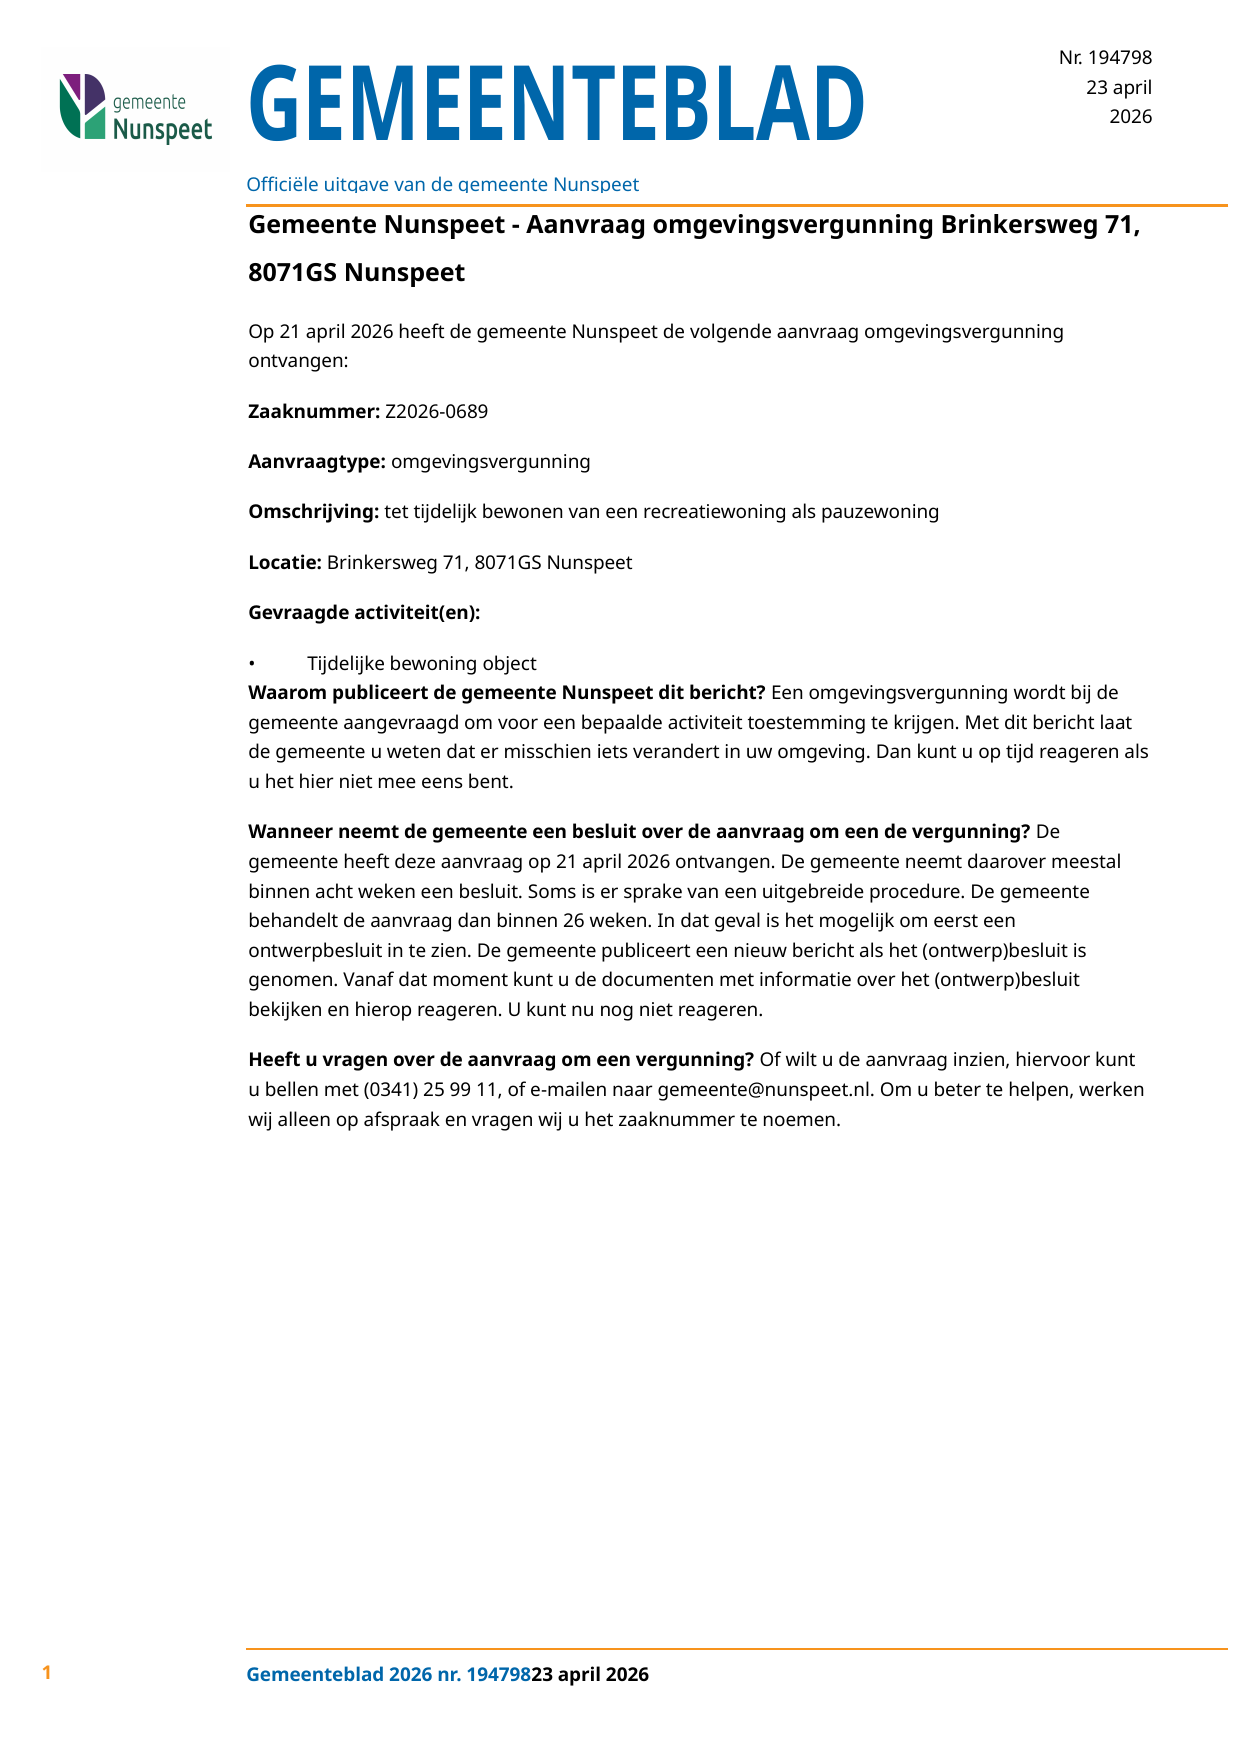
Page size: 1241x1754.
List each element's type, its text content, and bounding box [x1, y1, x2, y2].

text Waarom publiceert de gemeente Nunspeet dit bericht? Een omgevingsvergunning wordt bij de gemeente aangevraagd om voor een bepaalde activiteit toestemming te krijgen. Met dit bericht laat de gemeente u weten dat er misschien iets verandert in uw omgeving. Dan kunt u op tijd reageren als u het hier niet mee eens bent. [248, 679, 1152, 794]
list Tijdelijke bewoning object [248, 650, 1152, 676]
text Op 21 april 2026 heeft de gemeente Nunspeet de volgende aanvraag omgevingsvergunning ontvangen: [248, 318, 1152, 373]
picture [41, 47, 231, 172]
text Omschrijving: tet tijdelijk bewonen van een recreatiewoning als pauzewoning [248, 499, 1152, 524]
text Heeft u vragen over de aanvraag om een vergunning? Of wilt u de aanvraag inzien, hiervoor kunt u bellen met (0341) 25 99 11, of e-mailen naar gemeente@nunspeet.nl. Om u beter te helpen, werken wij alleen op afspraak en vragen wij u het zaaknummer te noemen. [248, 1047, 1152, 1132]
text Gevraagde activiteit(en): [248, 599, 1152, 625]
text Wanneer neemt de gemeente een besluit over de aanvraag om een de vergunning? De gemeente heeft deze aanvraag op 21 april 2026 ontvangen. De gemeente neemt daarover meestal binnen acht weken een besluit. Soms is er sprake van een uitgebreide procedure. De gemeente behandelt de aanvraag dan binnen 26 weken. In dat geval is het mogelijk om eerst een ontwerpbesluit in te zien. De gemeente publiceert een nieuw bericht als het (ontwerp)besluit is genomen. Vanaf dat moment kunt u de documenten met informatie over het (ontwerp)besluit bekijken en hierop reageren. U kunt nu nog niet reageren. [248, 819, 1152, 1022]
text Gemeente Nunspeet - Aanvraag omgevingsvergunning Brinkersweg 71, 8071GS Nunspeet [248, 207, 1152, 288]
text Locatie: Brinkersweg 71, 8071GS Nunspeet [248, 549, 1152, 575]
text Aanvraagtype: omgevingsvergunning [248, 448, 1152, 474]
text Zaaknummer: Z2026-0689 [248, 398, 1152, 424]
